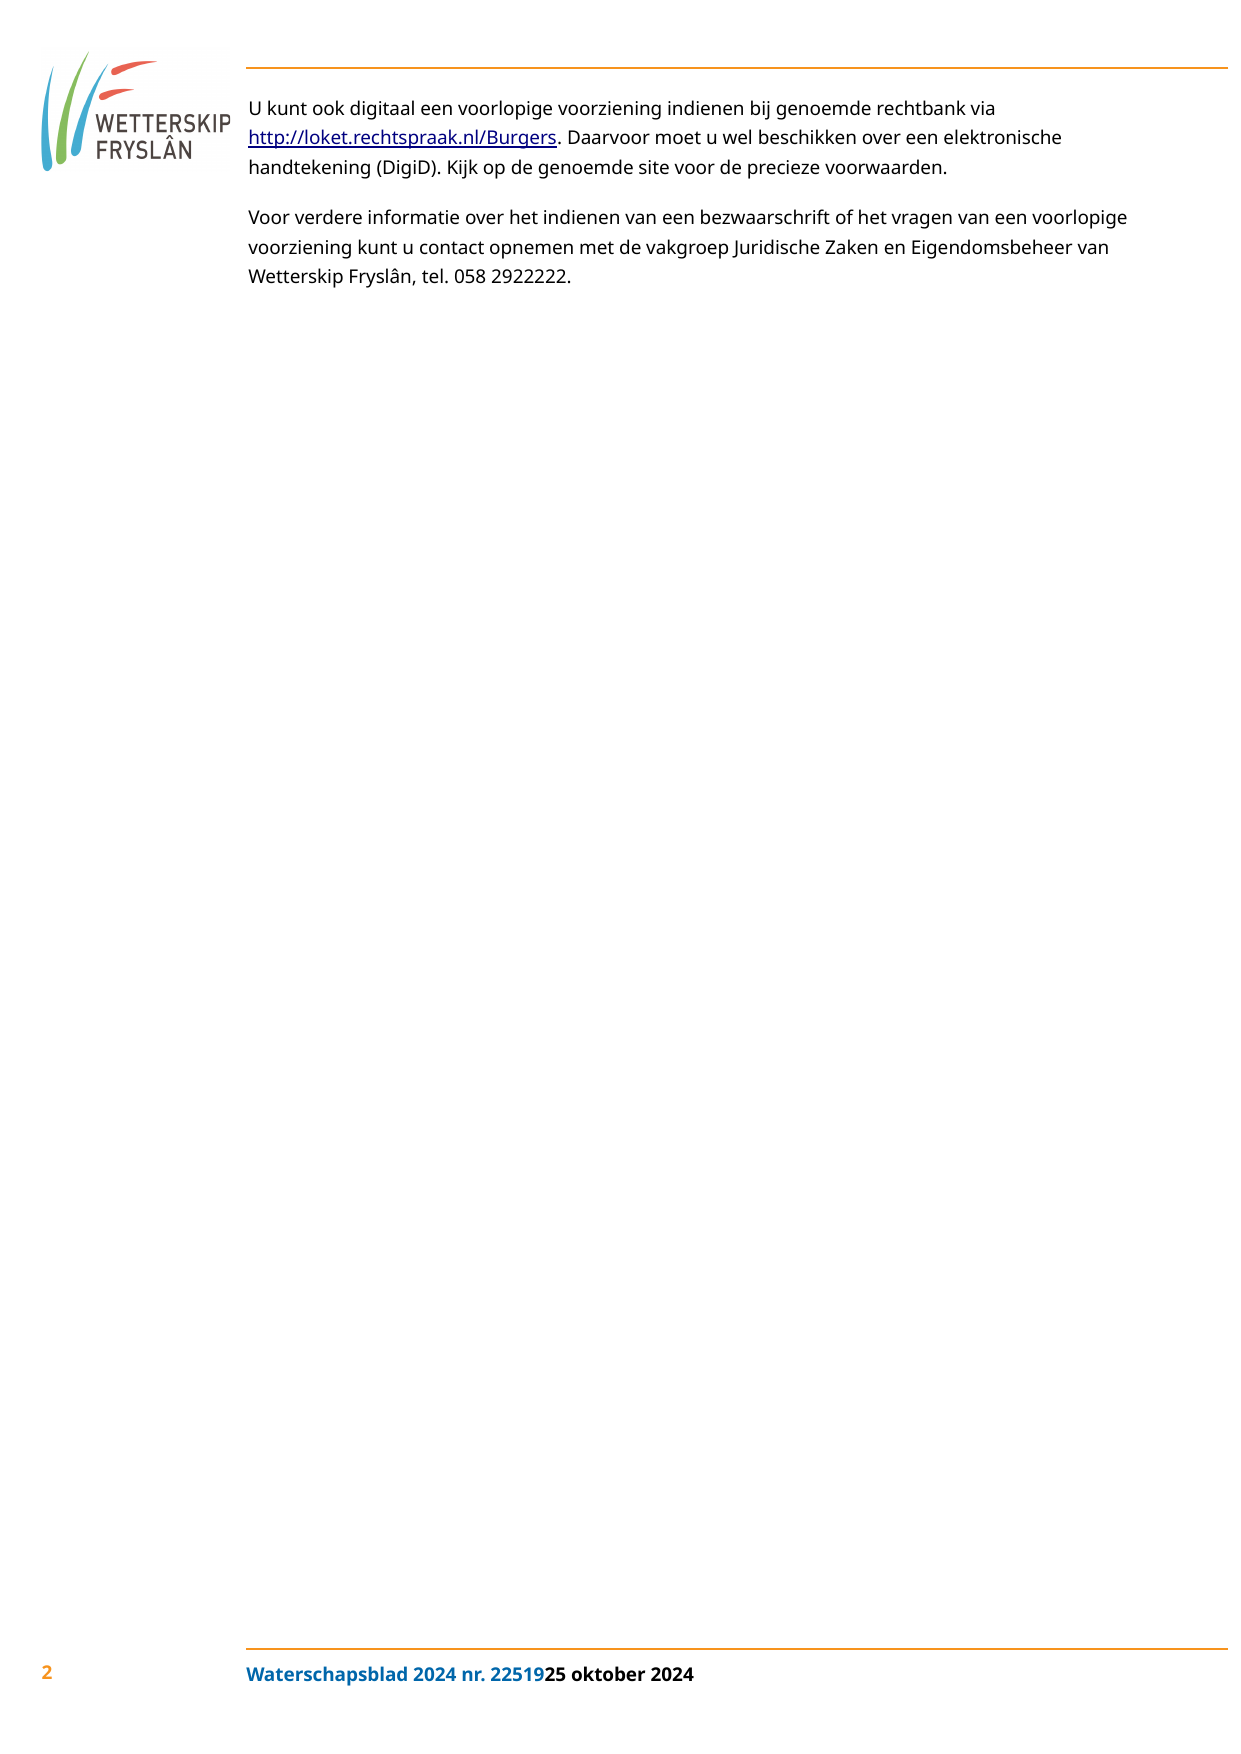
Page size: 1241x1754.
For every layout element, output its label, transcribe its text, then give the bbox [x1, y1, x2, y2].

text U kunt ook digitaal een voorlopige voorziening indienen bij genoemde rechtbank via http://loket.rechtspraak.nl/Burgers. Daarvoor moet u wel beschikken over een elektronische handtekening (DigiD). Kijk op de genoemde site voor de precieze voorwaarden. [248, 95, 1152, 180]
text Voor verdere informatie over het indienen van een bezwaarschrift of het vragen van een voorlopige voorziening kunt u contact opnemen met de vakgroep Juridische Zaken en Eigendomsbeheer van Wetterskip Fryslân, tel. 058 2922222. [248, 204, 1152, 289]
picture [41, 47, 231, 172]
